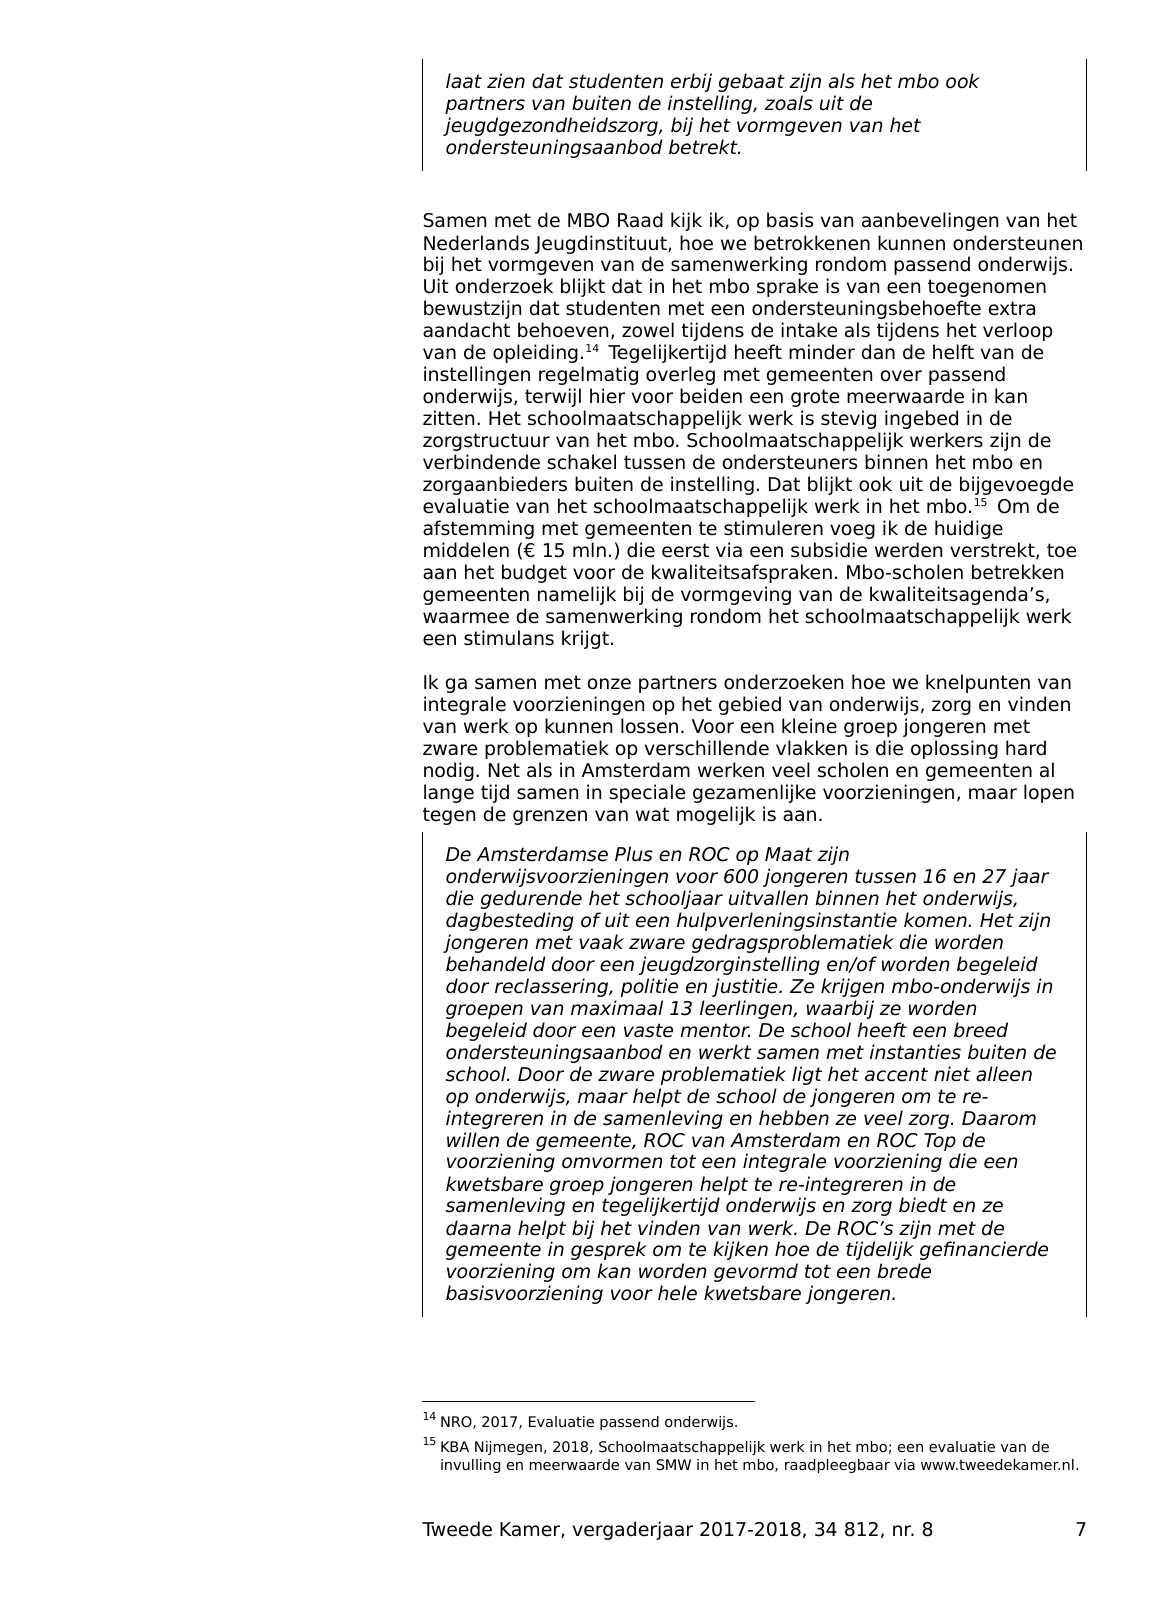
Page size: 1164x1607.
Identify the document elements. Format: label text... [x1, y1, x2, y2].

text NRO, 2017, Evaluatie passend onderwijs. [422, 1410, 1087, 1432]
table_header De Amsterdamse Plus en ROC op Maat zijn onderwijsvoorzieningen voor 600 jongeren tussen 16 en 27 jaar die gedurende het schooljaar uitvallen binnen het onderwijs, dagbesteding of uit een hulpverleningsinstantie komen. Het zijn jongeren met vaak zware gedragsproblematiek die worden behandeld door een jeugdzorginstelling en/of worden begeleid door reclassering, politie en justitie. Ze krijgen mbo-onderwijs in groepen van maximaal 13 leerlingen, waarbij ze worden begeleid door een vaste mentor. De school heeft een breed ondersteuningsaanbod en werkt samen met instanties buiten de school. Door de zware problematiek ligt het accent niet alleen op onderwijs, maar helpt de school de jongeren om te re-integreren in de samenleving en hebben ze veel zorg. Daarom willen de gemeente, ROC van Amsterdam en ROC Top de voorziening omvormen tot een integrale voorziening die een kwetsbare groep jongeren helpt te re-integreren in de samenleving en tegelijkertijd onderwijs en zorg biedt en ze daarna helpt bij het vinden van werk. De ROC’s zijn met de gemeente in gesprek om te kijken hoe de tijdelijk gefinancierde voorziening om kan worden gevormd tot een brede basisvoorziening voor hele kwetsbare jongeren. [423, 832, 1086, 1317]
text Samen met de MBO Raad kijk ik, op basis van aanbevelingen van het Nederlands Jeugdinstituut, hoe we betrokkenen kunnen ondersteunen bij het vormgeven van de samenwerking rondom passend onderwijs. Uit onderzoek blijkt dat in het mbo sprake is van een toegenomen bewustzijn dat studenten met een ondersteuningsbehoefte extra aandacht behoeven, zowel tijdens de intake als tijdens het verloop van de opleiding. Tegelijkertijd heeft minder dan de helft van de instellingen regelmatig overleg met gemeenten over passend onderwijs, terwijl hier voor beiden een grote meerwaarde in kan zitten. Het schoolmaatschappelijk werk is stevig ingebed in de zorgstructuur van het mbo. Schoolmaatschappelijk werkers zijn de verbindende schakel tussen de ondersteuners binnen het mbo en zorgaanbieders buiten de instelling. Dat blijkt ook uit de bijgevoegde evaluatie van het schoolmaatschappelijk werk in het mbo. Om de afstemming met gemeenten te stimuleren voeg ik de huidige middelen (€ 15 mln.) die eerst via een subsidie werden verstrekt, toe aan het budget voor de kwaliteitsafspraken. Mbo-scholen betrekken gemeenten namelijk bij de vormgeving van de kwaliteitsagenda’s, waarmee de samenwerking rondom het schoolmaatschappelijk werk een stimulans krijgt. [422, 210, 1087, 650]
text KBA Nijmegen, 2018, Schoolmaatschappelijk werk in het mbo; een evaluatie van de invulling en meerwaarde van SMW in het mbo, raadpleegbaar via www.tweedekamer.nl. [422, 1435, 1087, 1474]
table_header laat zien dat studenten erbij gebaat zijn als het mbo ook partners van buiten de instelling, zoals uit de jeugdgezondheidszorg, bij het vormgeven van het ondersteuningsaanbod betrekt. [423, 59, 1086, 171]
text Ik ga samen met onze partners onderzoeken hoe we knelpunten van integrale voorzieningen op het gebied van onderwijs, zorg en vinden van werk op kunnen lossen. Voor een kleine groep jongeren met zware problematiek op verschillende vlakken is die oplossing hard nodig. Net als in Amsterdam werken veel scholen en gemeenten al lange tijd samen in speciale gezamenlijke voorzieningen, maar lopen tegen de grenzen van wat mogelijk is aan. [422, 672, 1087, 826]
